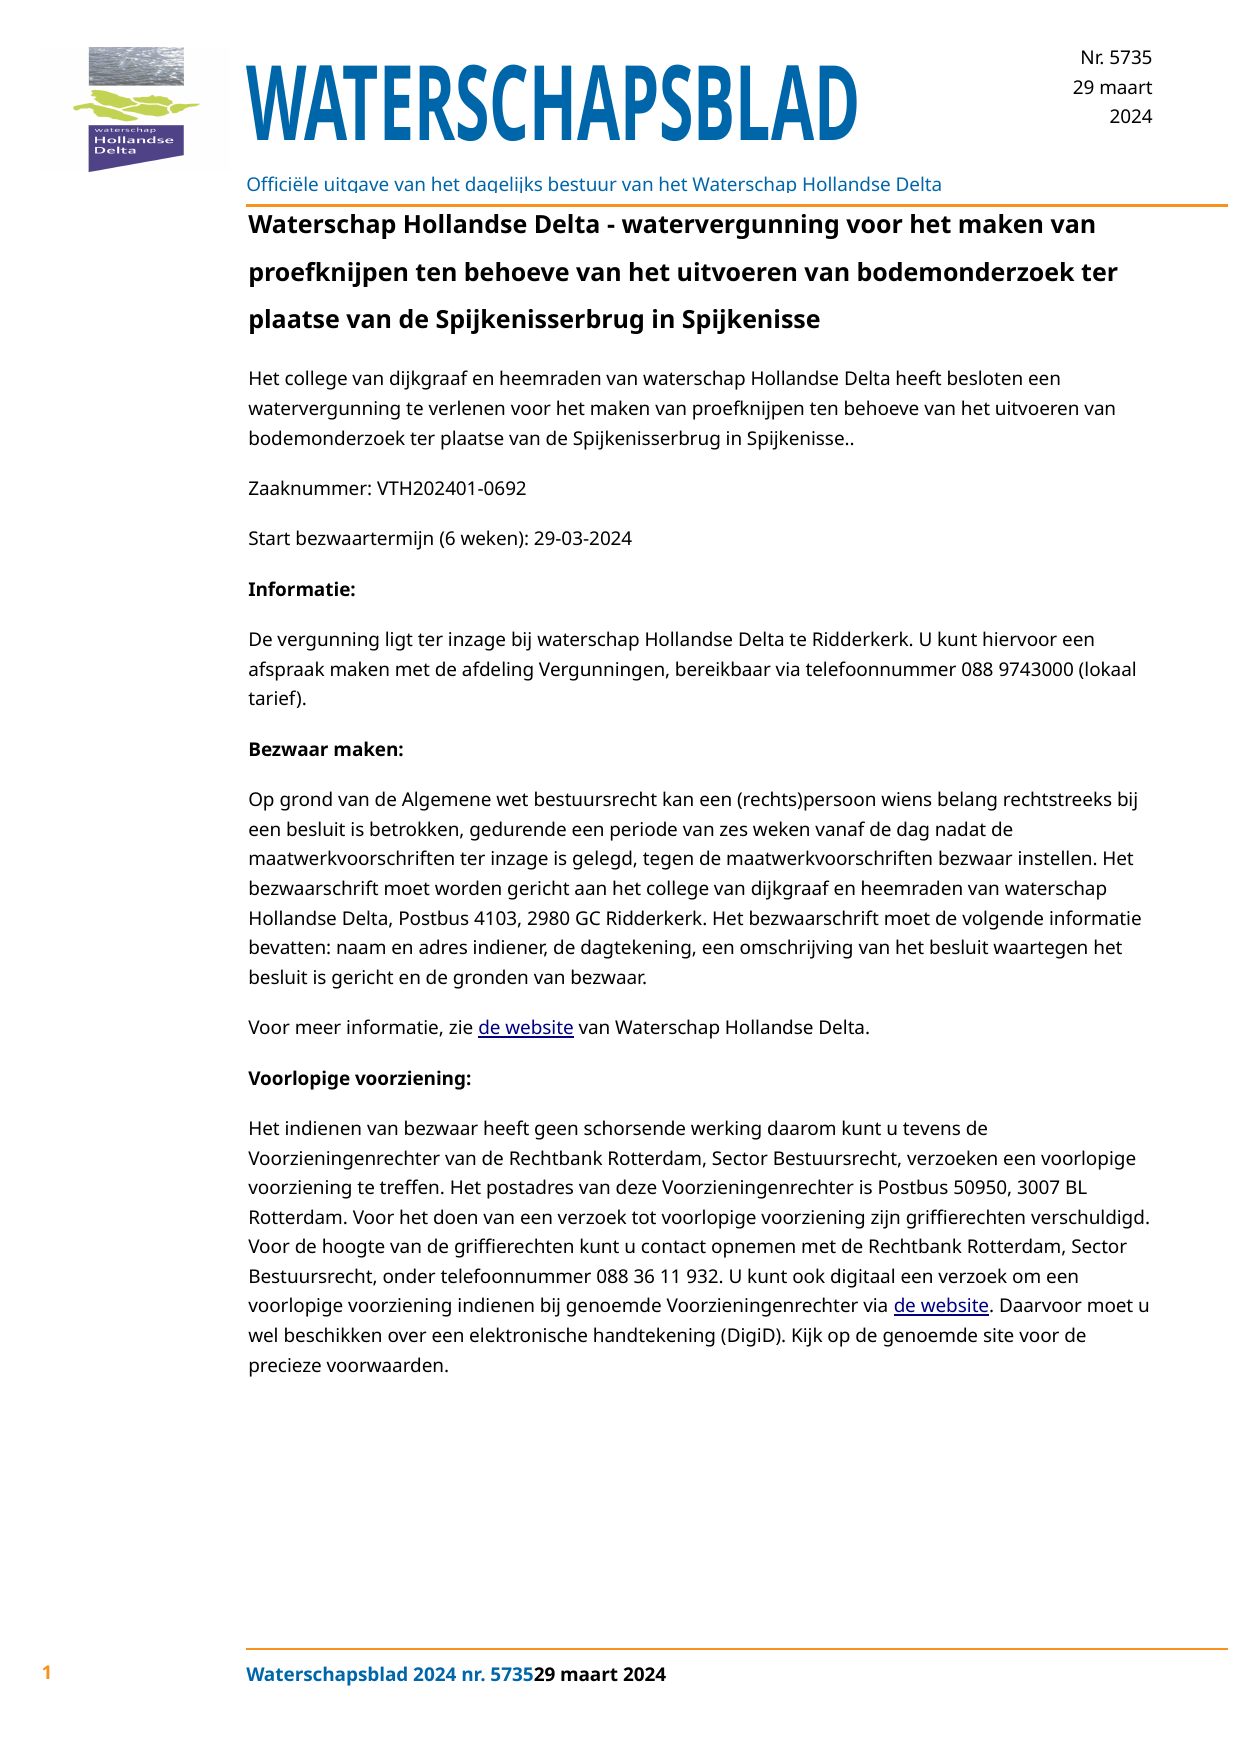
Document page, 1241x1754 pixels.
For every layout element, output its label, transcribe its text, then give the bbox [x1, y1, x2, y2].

text De vergunning ligt ter inzage bij waterschap Hollandse Delta te Ridderkerk. U kunt hiervoor een afspraak maken met de afdeling Vergunningen, bereikbaar via telefoonnummer 088 9743000 (lokaal tarief). [248, 626, 1152, 711]
text Start bezwaartermijn (6 weken): 29-03-2024 [248, 526, 1152, 551]
text Op grond van de Algemene wet bestuursrecht kan een (rechts)persoon wiens belang rechtstreeks bij een besluit is betrokken, gedurende een periode van zes weken vanaf de dag nadat de maatwerkvoorschriften ter inzage is gelegd, tegen de maatwerkvoorschriften bezwaar instellen. Het bezwaarschrift moet worden gericht aan het college van dijkgraaf en heemraden van waterschap Hollandse Delta, Postbus 4103, 2980 GC Ridderkerk. Het bezwaarschrift moet de volgende informatie bevatten: naam en adres indiener, de dagtekening, een omschrijving van het besluit waartegen het besluit is gericht en de gronden van bezwaar. [248, 786, 1152, 989]
text Informatie: [248, 576, 1152, 602]
text Voorlopige voorziening: [248, 1065, 1152, 1090]
text Voor meer informatie, zie de website van Waterschap Hollandse Delta. [248, 1014, 1152, 1040]
text Bezwaar maken: [248, 736, 1152, 762]
text Waterschap Hollandse Delta - watervergunning voor het maken van proefknijpen ten behoeve van het uitvoeren van bodemonderzoek ter plaatse van de Spijkenisserbrug in Spijkenisse [248, 207, 1152, 336]
text Het indienen van bezwaar heeft geen schorsende werking daarom kunt u tevens de Voorzieningenrechter van de Rechtbank Rotterdam, Sector Bestuursrecht, verzoeken een voorlopige voorziening te treffen. Het postadres van deze Voorzieningenrechter is Postbus 50950, 3007 BL Rotterdam. Voor het doen van een verzoek tot voorlopige voorziening zijn griffierechten verschuldigd. Voor de hoogte van de griffierechten kunt u contact opnemen met de Rechtbank Rotterdam, Sector Bestuursrecht, onder telefoonnummer 088 36 11 932. U kunt ook digitaal een verzoek om een voorlopige voorziening indienen bij genoemde Voorzieningenrechter via de website. Daarvoor moet u wel beschikken over een elektronische handtekening (DigiD). Kijk op de genoemde site voor de precieze voorwaarden. [248, 1115, 1152, 1377]
picture [41, 47, 231, 172]
text Zaaknummer: VTH202401-0692 [248, 475, 1152, 501]
text Het college van dijkgraaf en heemraden van waterschap Hollandse Delta heeft besloten een watervergunning te verlenen voor het maken van proefknijpen ten behoeve van het uitvoeren van bodemonderzoek ter plaatse van de Spijkenisserbrug in Spijkenisse.. [248, 366, 1152, 450]
